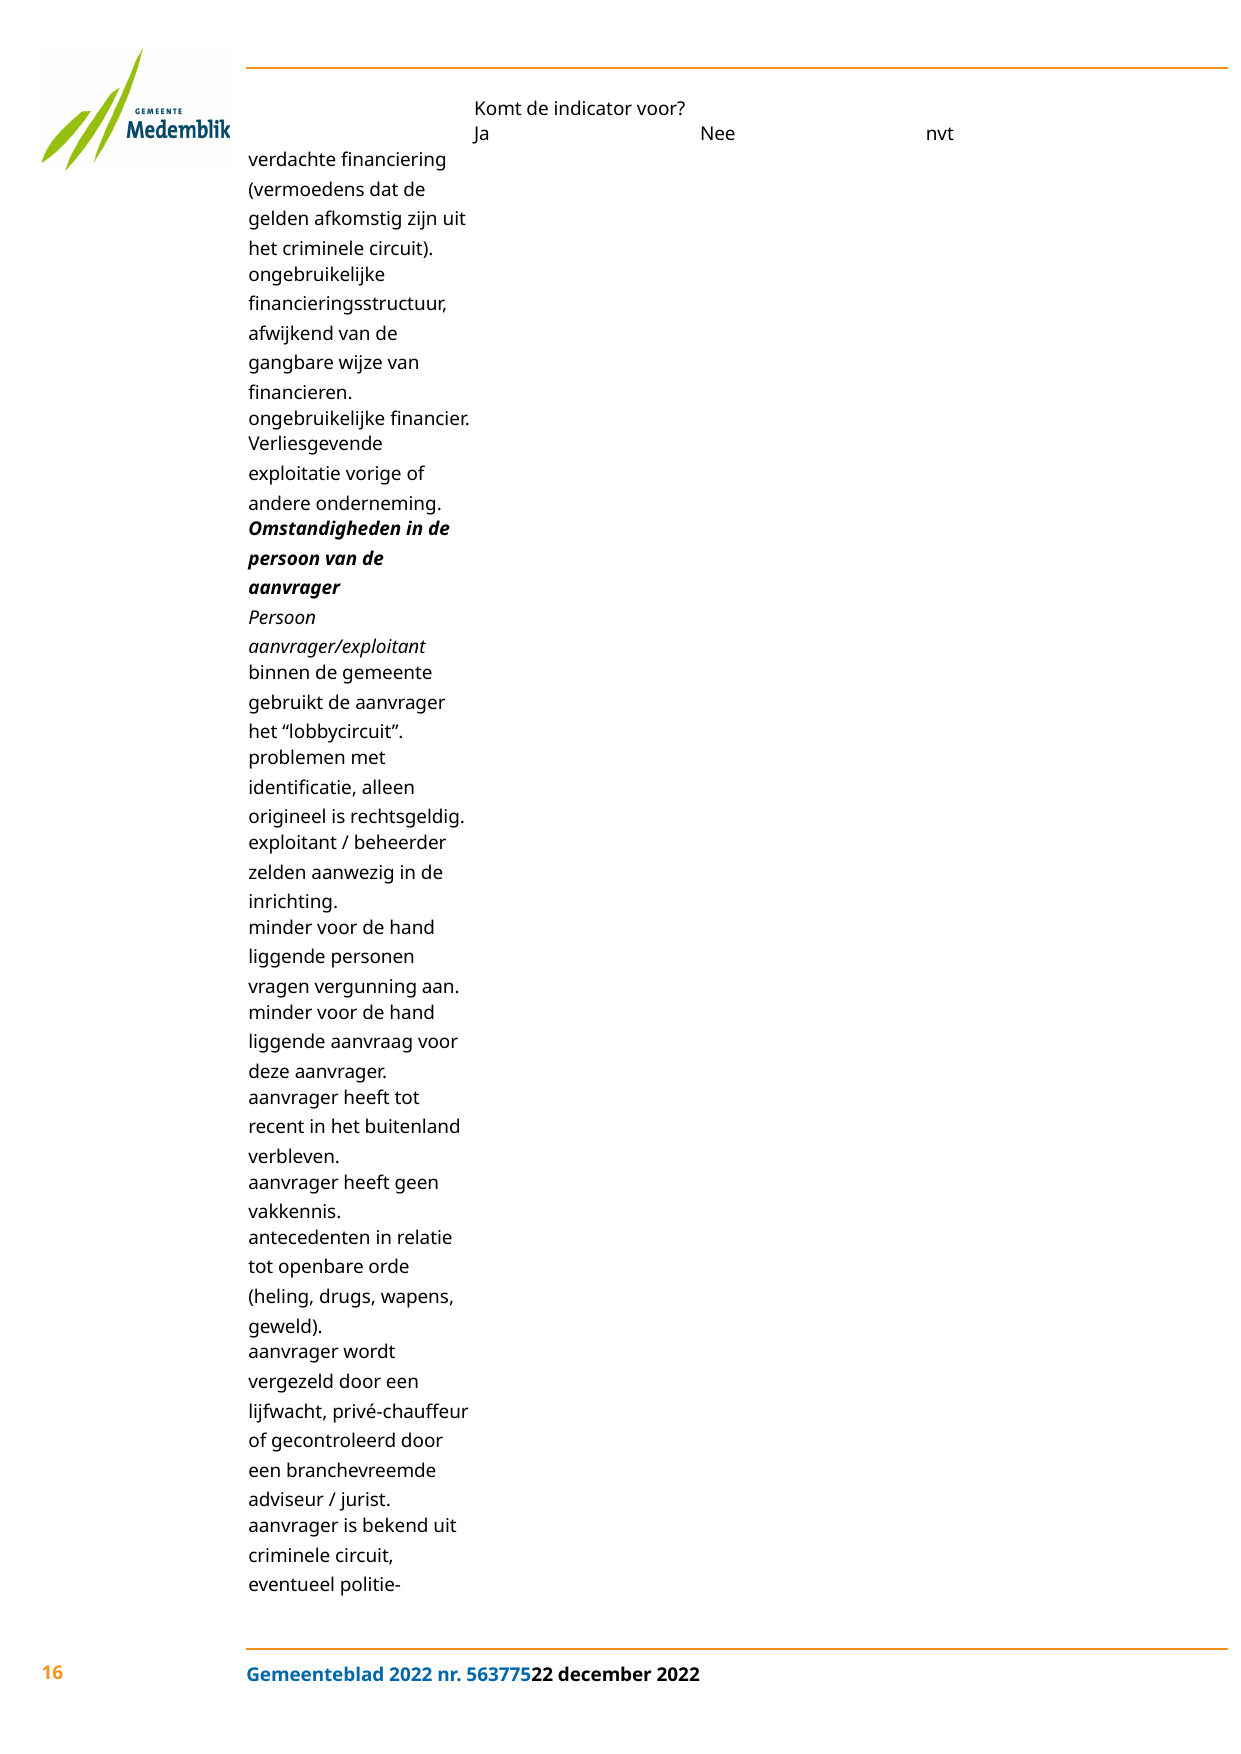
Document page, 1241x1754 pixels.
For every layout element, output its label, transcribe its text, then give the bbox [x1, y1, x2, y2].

table_cell [700, 405, 926, 431]
table_cell aanvrager heeft tot recent in het buitenland verbleven. [248, 1084, 474, 1169]
table_cell [926, 1512, 1152, 1597]
picture [41, 47, 231, 172]
table_cell [700, 261, 926, 405]
table_cell [700, 1084, 926, 1169]
table_cell [474, 1339, 700, 1512]
table_cell [700, 431, 926, 515]
table_cell [926, 261, 1152, 405]
table_cell [926, 1084, 1152, 1169]
table_cell [926, 1169, 1152, 1224]
table_cell Nee [700, 121, 926, 146]
table_cell ongebruikelijke financier. [248, 405, 474, 431]
table_cell [474, 146, 700, 261]
table_cell binnen de gemeente gebruikt de aanvrager het “lobbycircuit”. [248, 660, 474, 744]
table_cell [474, 515, 700, 659]
table_cell [474, 1169, 700, 1224]
table_cell minder voor de hand liggende personen vragen vergunning aan. [248, 914, 474, 999]
table_cell problemen met identificatie, alleen origineel is rechtsgeldig. [248, 744, 474, 829]
table_cell [926, 515, 1152, 659]
table_cell [474, 999, 700, 1084]
table_cell [474, 431, 700, 515]
table_cell [474, 1084, 700, 1169]
table_cell [700, 829, 926, 914]
table_cell [926, 1224, 1152, 1339]
table_cell [926, 405, 1152, 431]
table_cell [700, 515, 926, 659]
table_cell [700, 914, 926, 999]
table_cell [474, 261, 700, 405]
table_cell Verliesgevende exploitatie vorige of andere onderneming. [248, 431, 474, 515]
table_cell [926, 999, 1152, 1084]
table_cell [474, 405, 700, 431]
table_cell [474, 660, 700, 744]
table_cell [474, 1512, 700, 1597]
table_cell exploitant / beheerder zelden aanwezig in de inrichting. [248, 829, 474, 914]
table_cell [248, 121, 474, 146]
table_cell [700, 660, 926, 744]
table_cell [474, 744, 700, 829]
table_cell Omstandigheden in de persoon van de aanvrager Persoon aanvrager/exploitant [248, 515, 474, 659]
table_cell Ja [474, 121, 700, 146]
table_cell [926, 146, 1152, 261]
table_cell [926, 1339, 1152, 1512]
table_cell [474, 1224, 700, 1339]
table_cell [700, 744, 926, 829]
table_header Komt de indicator voor? [474, 95, 1152, 121]
table_cell [926, 431, 1152, 515]
table_cell [926, 744, 1152, 829]
table_cell [926, 829, 1152, 914]
table_cell aanvrager wordt vergezeld door een lijfwacht, privé-chauffeur of gecontroleerd door een branchevreemde adviseur / jurist. [248, 1339, 474, 1512]
table_cell aanvrager heeft geen vakkennis. [248, 1169, 474, 1224]
table_cell [926, 914, 1152, 999]
table_cell [474, 914, 700, 999]
table_cell [474, 829, 700, 914]
table_cell [926, 660, 1152, 744]
table_cell [700, 1339, 926, 1512]
table_cell verdachte financiering (vermoedens dat de gelden afkomstig zijn uit het criminele circuit). [248, 146, 474, 261]
table_cell minder voor de hand liggende aanvraag voor deze aanvrager. [248, 999, 474, 1084]
table_cell [700, 1512, 926, 1597]
table_cell [700, 1224, 926, 1339]
table_cell ongebruikelijke financieringsstructuur, afwijkend van de gangbare wijze van financieren. [248, 261, 474, 405]
table_cell [700, 146, 926, 261]
table_header [248, 95, 474, 121]
table_cell [700, 1169, 926, 1224]
table_cell antecedenten in relatie tot openbare orde (heling, drugs, wapens, geweld). [248, 1224, 474, 1339]
table_cell aanvrager is bekend uit criminele circuit, eventueel politie- [248, 1512, 474, 1597]
table_cell [700, 999, 926, 1084]
table_cell nvt [926, 121, 1152, 146]
